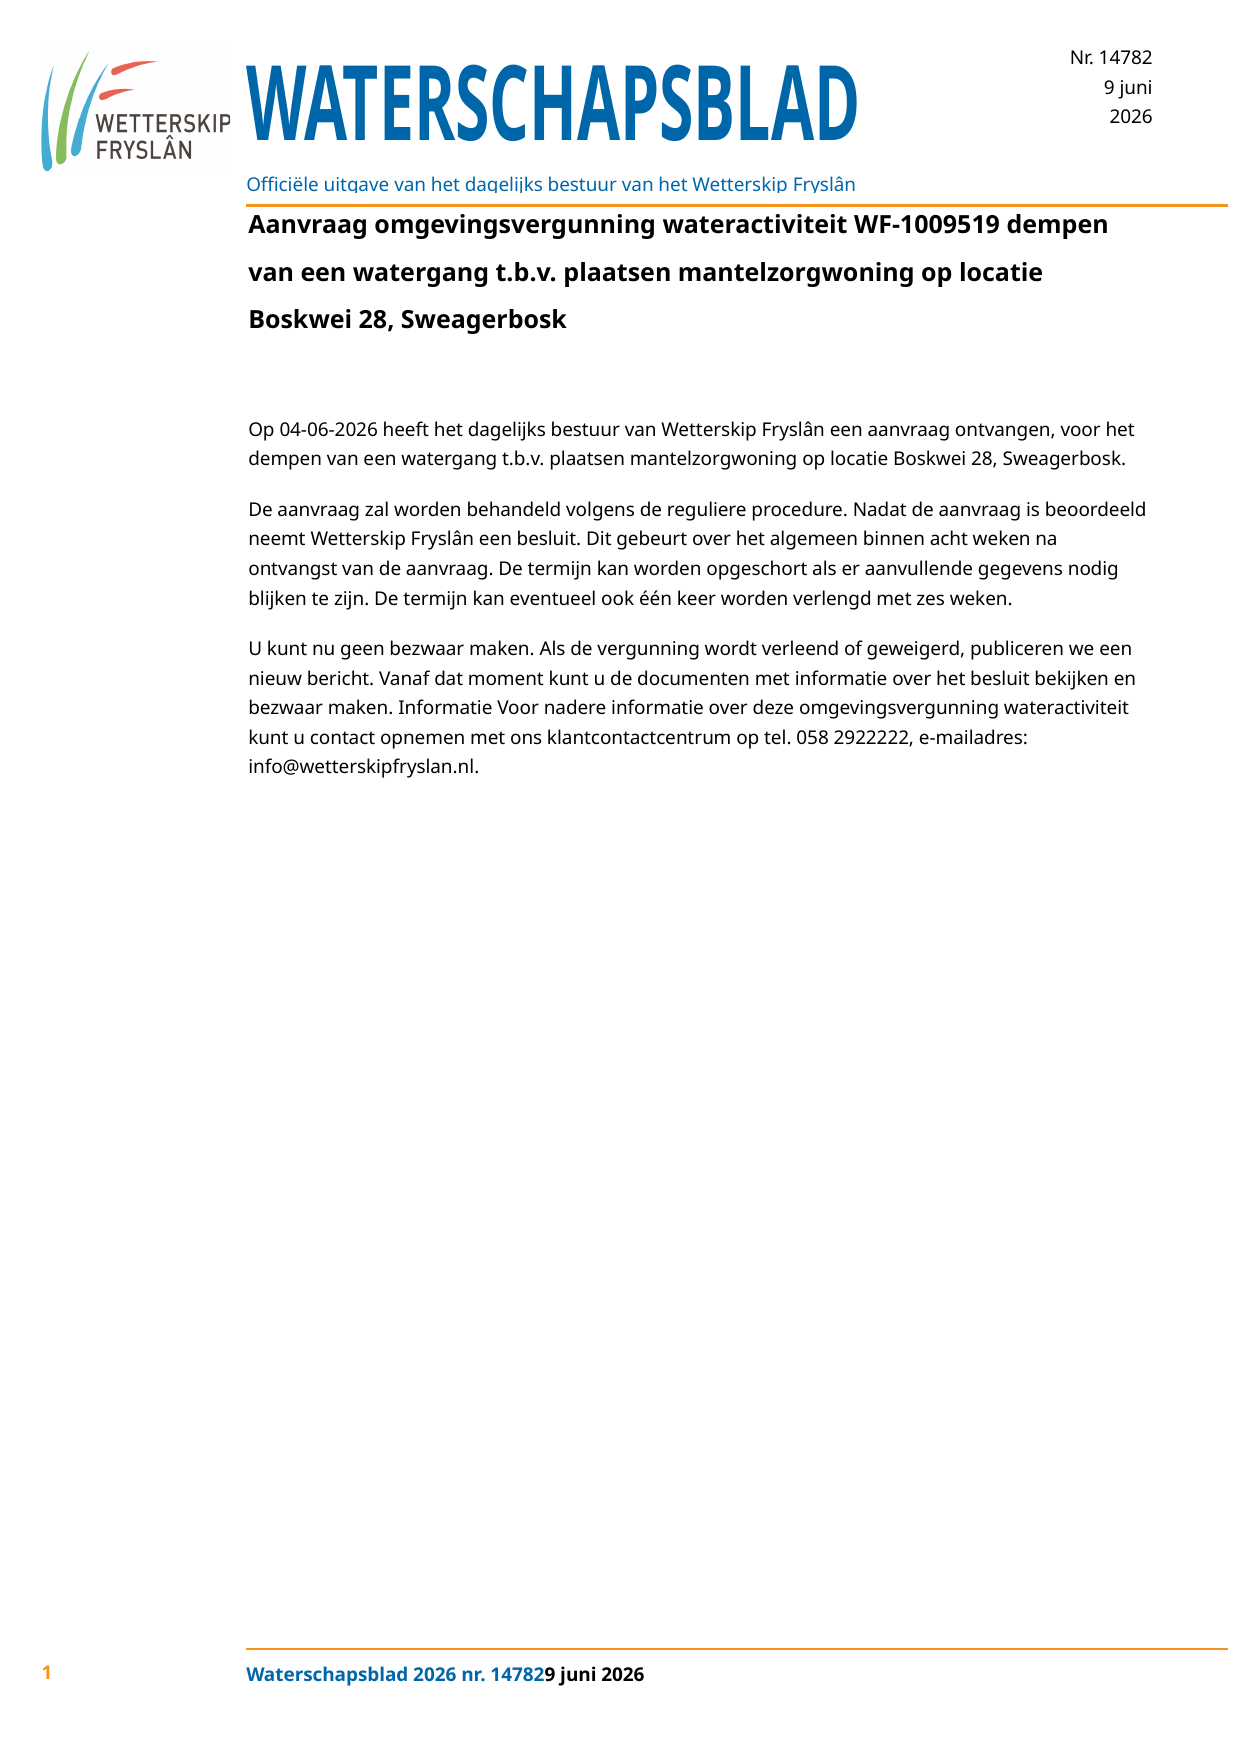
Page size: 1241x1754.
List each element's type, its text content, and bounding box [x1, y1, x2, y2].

text Aanvraag omgevingsvergunning wateractiviteit WF-1009519 dempen van een watergang t.b.v. plaatsen mantelzorgwoning op locatie Boskwei 28, Sweagerbosk [248, 207, 1152, 336]
text Op 04-06-2026 heeft het dagelijks bestuur van Wetterskip Fryslân een aanvraag ontvangen, voor het dempen van een watergang t.b.v. plaatsen mantelzorgwoning op locatie Boskwei 28, Sweagerbosk. [248, 416, 1152, 471]
text U kunt nu geen bezwaar maken. Als de vergunning wordt verleend of geweigerd, publiceren we een nieuw bericht. Vanaf dat moment kunt u de documenten met informatie over het besluit bekijken en bezwaar maken. Informatie Voor nadere informatie over deze omgevingsvergunning wateractiviteit kunt u contact opnemen met ons klantcontactcentrum op tel. 058 2922222, e-mailadres: info@wetterskipfryslan.nl. [248, 635, 1152, 779]
picture [41, 47, 231, 172]
text De aanvraag zal worden behandeld volgens de reguliere procedure. Nadat de aanvraag is beoordeeld neemt Wetterskip Fryslân een besluit. Dit gebeurt over het algemeen binnen acht weken na ontvangst van de aanvraag. De termijn kan worden opgeschort als er aanvullende gegevens nodig blijken te zijn. De termijn kan eventueel ook één keer worden verlengd met zes weken. [248, 496, 1152, 610]
